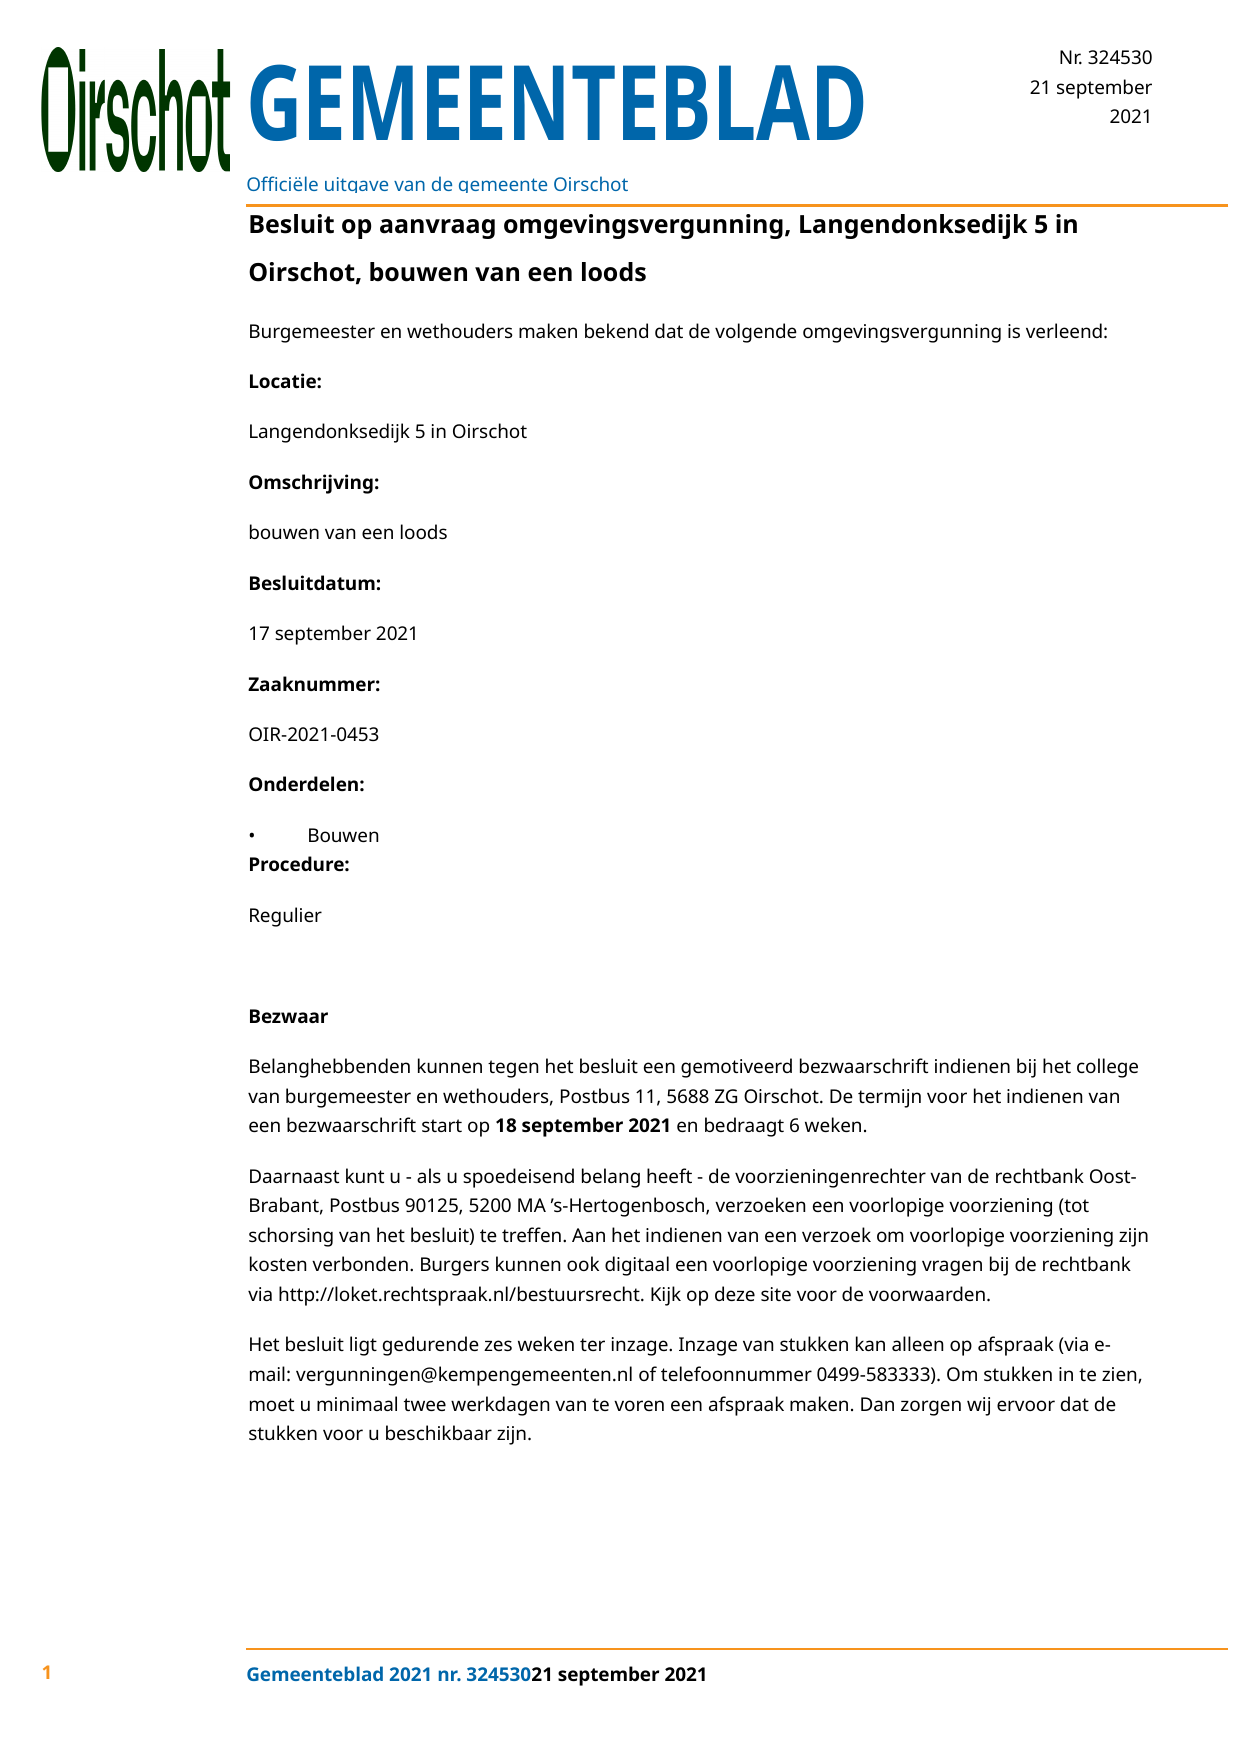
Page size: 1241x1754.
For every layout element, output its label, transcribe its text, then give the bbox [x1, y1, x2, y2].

text Daarnaast kunt u - als u spoedeisend belang heeft - de voorzieningenrechter van de rechtbank Oost-Brabant, Postbus 90125, 5200 MA ’s-Hertogenbosch, verzoeken een voorlopige voorziening (tot schorsing van het besluit) te treffen. Aan het indienen van een verzoek om voorlopige voorziening zijn kosten verbonden. Burgers kunnen ook digitaal een voorlopige voorziening vragen bij de rechtbank via http://loket.rechtspraak.nl/bestuursrecht. Kijk op deze site voor de voorwaarden. [248, 1163, 1152, 1307]
text Bezwaar [248, 1003, 1152, 1029]
picture [41, 47, 231, 172]
text Besluit op aanvraag omgevingsvergunning, Langendonksedijk 5 in Oirschot, bouwen van een loods [248, 207, 1152, 288]
text Omschrijving: [248, 469, 1152, 495]
text Belanghebbenden kunnen tegen het besluit een gemotiveerd bezwaarschrift indienen bij het college van burgemeester en wethouders, Postbus 11, 5688 ZG Oirschot. De termijn voor het indienen van een bezwaarschrift start op 18 september 2021 en bedraagt 6 weken. [248, 1053, 1152, 1138]
text bouwen van een loods [248, 519, 1152, 545]
text 17 september 2021 [248, 620, 1152, 646]
text Locatie: [248, 368, 1152, 394]
text Onderdelen: [248, 772, 1152, 797]
text Langendonksedijk 5 in Oirschot [248, 419, 1152, 444]
text Het besluit ligt gedurende zes weken ter inzage. Inzage van stukken kan alleen op afspraak (via e-mail: vergunningen@kempengemeenten.nl of telefoonnummer 0499-583333). Om stukken in te zien, moet u minimaal twee werkdagen van te voren een afspraak maken. Dan zorgen wij ervoor dat de stukken voor u beschikbaar zijn. [248, 1332, 1152, 1446]
text Besluitdatum: [248, 570, 1152, 596]
text Regulier [248, 902, 1152, 928]
text OIR-2021-0453 [248, 721, 1152, 747]
text Procedure: [248, 852, 1152, 877]
text Zaaknummer: [248, 671, 1152, 697]
list Bouwen [248, 822, 1152, 848]
text Burgemeester en wethouders maken bekend dat de volgende omgevingsvergunning is verleend: [248, 318, 1152, 344]
